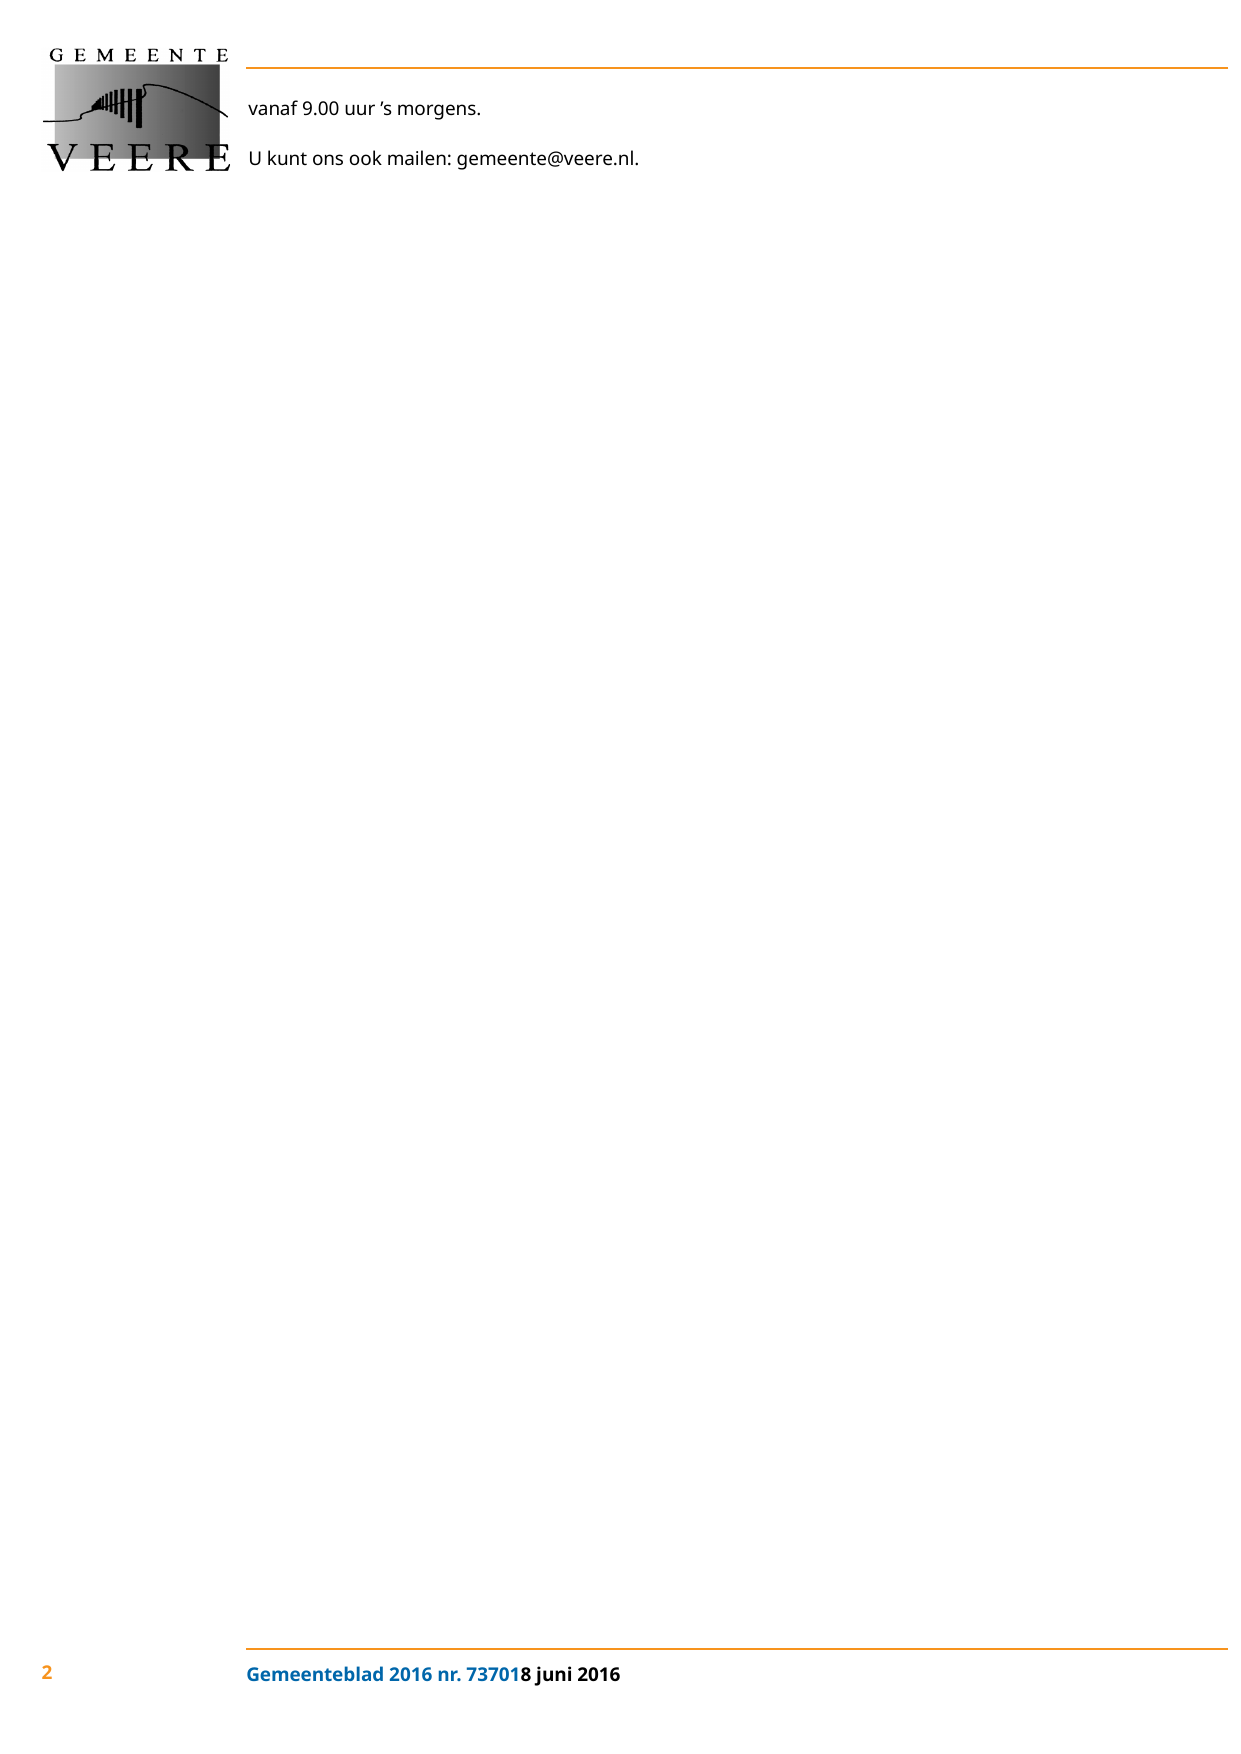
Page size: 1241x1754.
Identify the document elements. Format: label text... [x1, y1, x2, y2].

text vanaf 9.00 uur ’s morgens. [248, 95, 1152, 121]
text U kunt ons ook mailen: gemeente@veere.nl. [248, 145, 1152, 171]
picture [41, 47, 231, 172]
